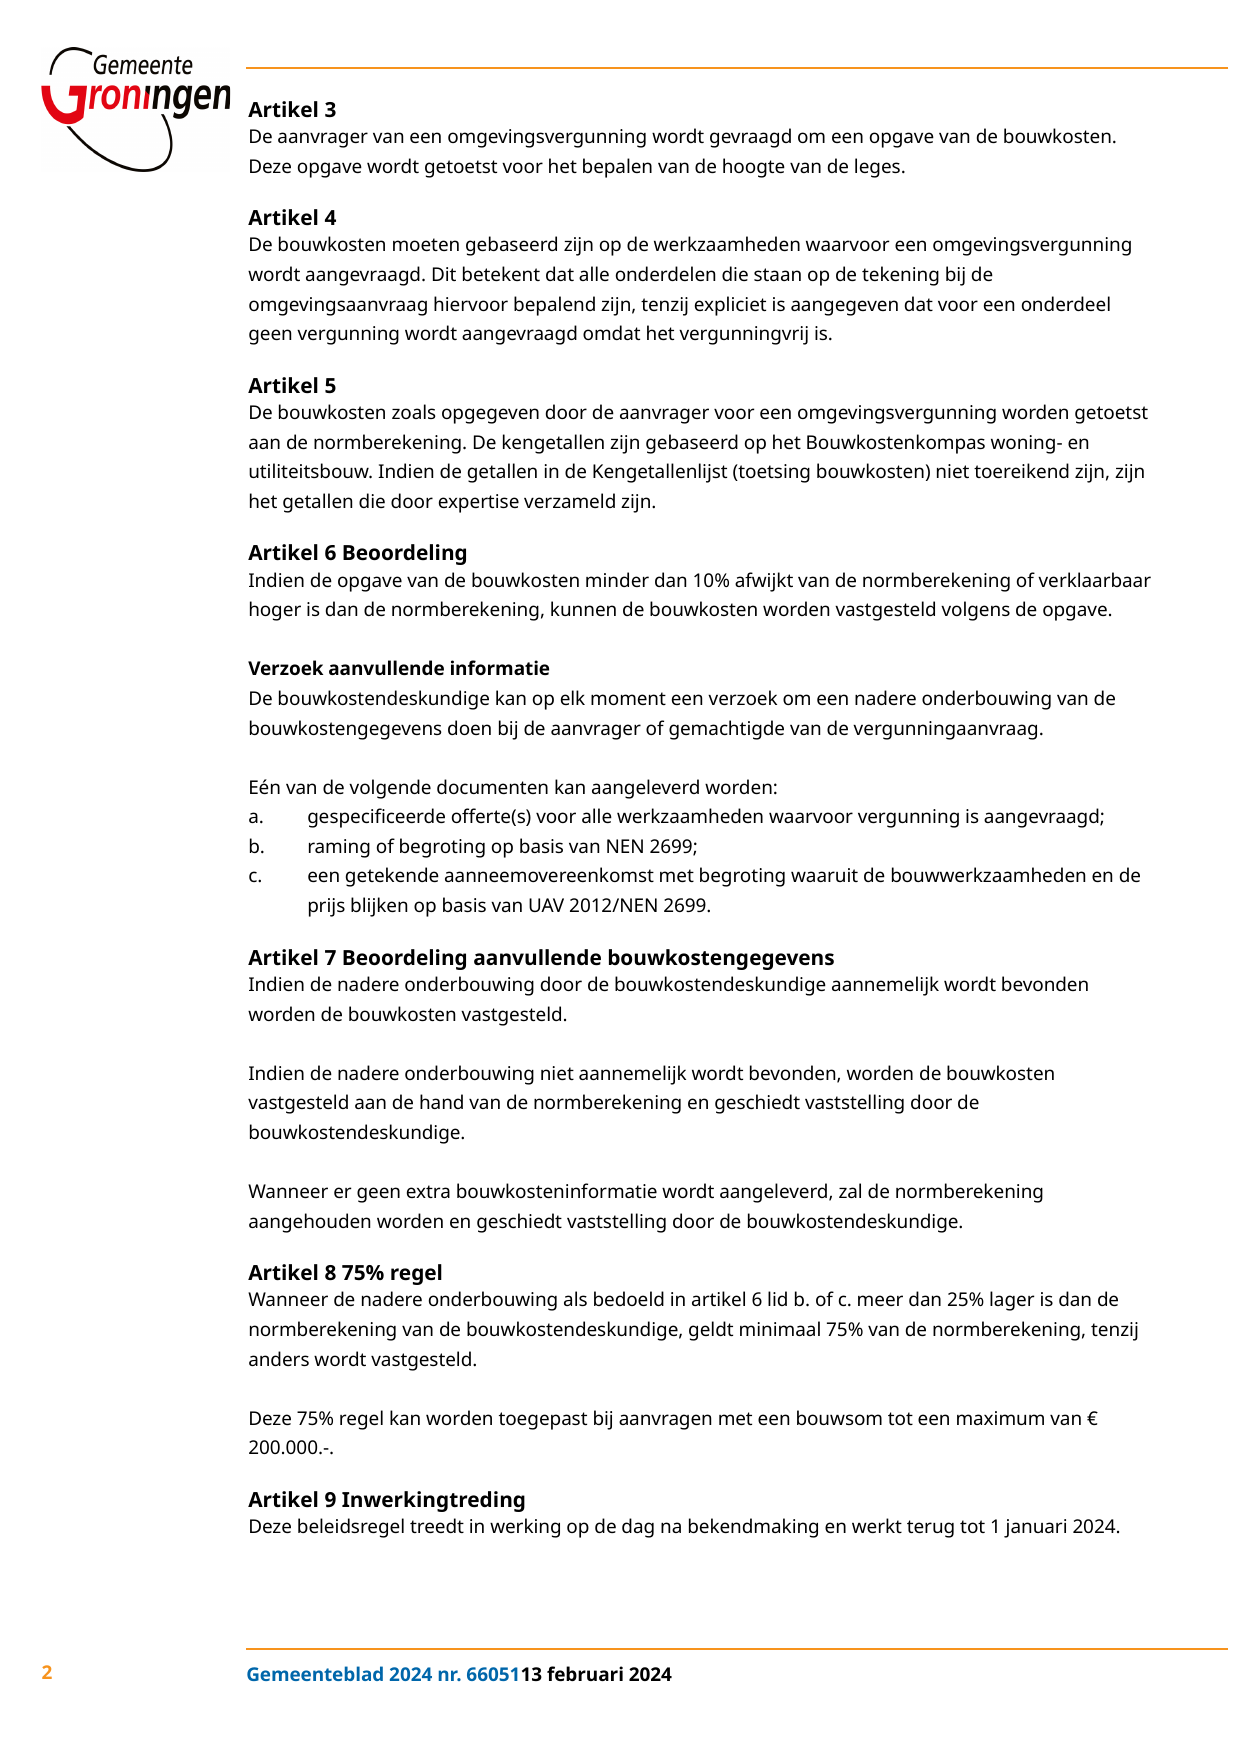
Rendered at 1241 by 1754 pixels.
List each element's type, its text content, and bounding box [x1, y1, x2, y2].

text Artikel 6 Beoordeling [248, 538, 1152, 567]
text De aanvrager van een omgevingsvergunning wordt gevraagd om een opgave van de bouwkosten. Deze opgave wordt getoetst voor het bepalen van de hoogte van de leges. [248, 123, 1152, 178]
text Indien de nadere onderbouwing niet aannemelijk wordt bevonden, worden de bouwkosten vastgesteld aan de hand van de normberekening en geschiedt vaststelling door de bouwkostendeskundige. [248, 1060, 1152, 1145]
text Eén van de volgende documenten kan aangeleverd worden: [248, 774, 1152, 800]
text Artikel 9 Inwerkingtreding [248, 1485, 1152, 1513]
text Artikel 4 [248, 203, 1152, 232]
text Artikel 8 75% regel [248, 1258, 1152, 1287]
text De bouwkosten moeten gebaseerd zijn op de werkzaamheden waarvoor een omgevingsvergunning wordt aangevraagd. Dit betekent dat alle onderdelen die staan op de tekening bij de omgevingsaanvraag hiervoor bepalend zijn, tenzij expliciet is aangegeven dat voor een onderdeel geen vergunning wordt aangevraagd omdat het vergunningvrij is. [248, 232, 1152, 346]
list een getekende aanneemovereenkomst met begroting waaruit de bouwwerkzaamheden en de prijs blijken op basis van UAV 2012/NEN 2699. [248, 863, 1152, 918]
text Artikel 3 [248, 95, 1152, 123]
text Deze 75% regel kan worden toegepast bij aanvragen met een bouwsom tot een maximum van € 200.000.-. [248, 1405, 1152, 1460]
text De bouwkostendeskundige kan op elk moment een verzoek om een nadere onderbouwing van de bouwkostengegevens doen bij de aanvrager of gemachtigde van de vergunningaanvraag. [248, 685, 1152, 741]
text Indien de opgave van de bouwkosten minder dan 10% afwijkt van de normberekening of verklaarbaar hoger is dan de normberekening, kunnen de bouwkosten worden vastgesteld volgens de opgave. [248, 567, 1152, 622]
text Indien de nadere onderbouwing door de bouwkostendeskundige aannemelijk wordt bevonden worden de bouwkosten vastgesteld. [248, 971, 1152, 1026]
text Artikel 5 [248, 371, 1152, 399]
text Artikel 7 Beoordeling aanvullende bouwkostengegevens [248, 943, 1152, 971]
text De bouwkosten zoals opgegeven door de aanvrager voor een omgevingsvergunning worden getoetst aan de normberekening. De kengetallen zijn gebaseerd op het Bouwkostenkompas woning- en utiliteitsbouw. Indien de getallen in de Kengetallenlijst (toetsing bouwkosten) niet toereikend zijn, zijn het getallen die door expertise verzameld zijn. [248, 399, 1152, 514]
text Wanneer de nadere onderbouwing als bedoeld in artikel 6 lid b. of c. meer dan 25% lager is dan de normberekening van de bouwkostendeskundige, geldt minimaal 75% van de normberekening, tenzij anders wordt vastgesteld. [248, 1287, 1152, 1372]
text Verzoek aanvullende informatie [248, 656, 1152, 681]
picture [41, 47, 231, 172]
list raming of begroting op basis van NEN 2699; [248, 833, 1152, 859]
list gespecificeerde offerte(s) voor alle werkzaamheden waarvoor vergunning is aangevraagd; [248, 803, 1152, 829]
text Deze beleidsregel treedt in werking op de dag na bekendmaking en werkt terug tot 1 januari 2024. [248, 1513, 1152, 1539]
text Wanneer er geen extra bouwkosteninformatie wordt aangeleverd, zal de normberekening aangehouden worden en geschiedt vaststelling door de bouwkostendeskundige. [248, 1178, 1152, 1233]
